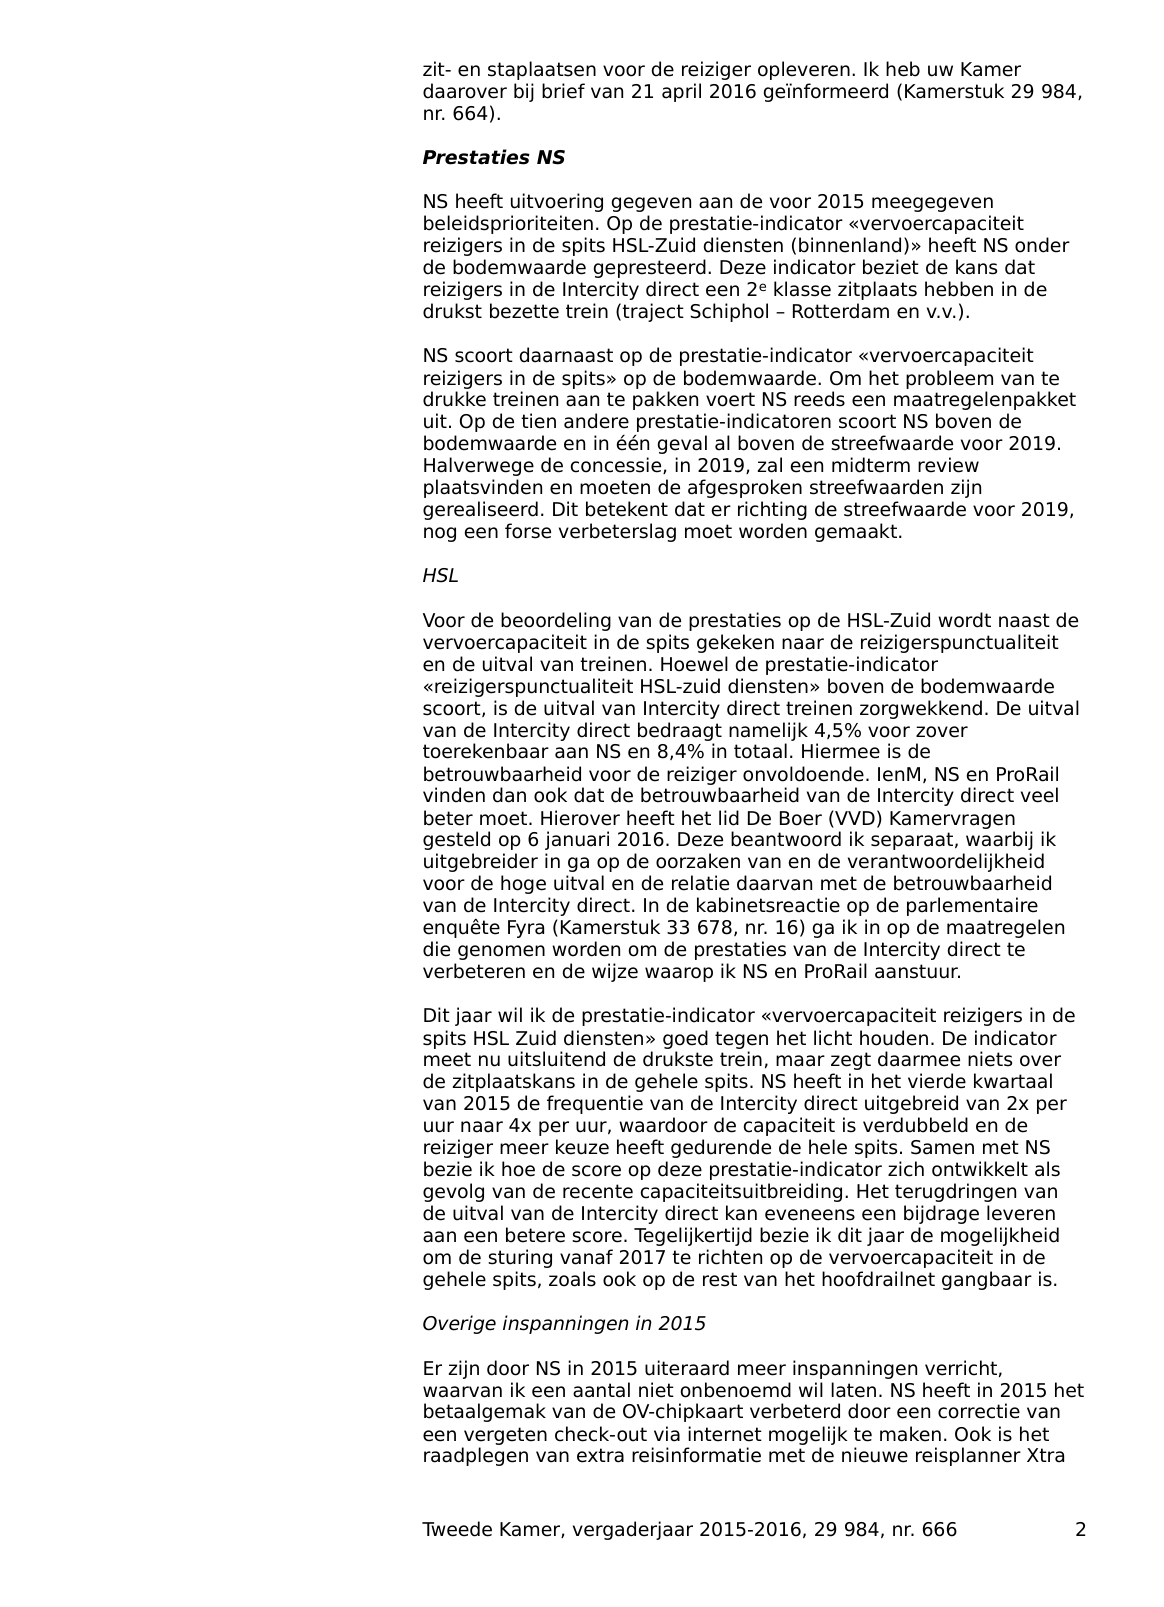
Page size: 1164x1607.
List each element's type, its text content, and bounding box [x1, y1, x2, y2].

subtitle HSL [422, 565, 1087, 587]
text Voor de beoordeling van de prestaties op de HSL-Zuid wordt naast de vervoercapaciteit in de spits gekeken naar de reizigerspunctualiteit en de uitval van treinen. Hoewel de prestatie-indicator «reizigerspunctualiteit HSL-zuid diensten» boven de bodemwaarde scoort, is de uitval van Intercity direct treinen zorgwekkend. De uitval van de Intercity direct bedraagt namelijk 4,5% voor zover toerekenbaar aan NS en 8,4% in totaal. Hiermee is de betrouwbaarheid voor de reiziger onvoldoende. IenM, NS en ProRail vinden dan ook dat de betrouwbaarheid van de Intercity direct veel beter moet. Hierover heeft het lid De Boer (VVD) Kamervragen gesteld op 6 januari 2016. Deze beantwoord ik separaat, waarbij ik uitgebreider in ga op de oorzaken van en de verantwoordelijkheid voor de hoge uitval en de relatie daarvan met de betrouwbaarheid van de Intercity direct. In de kabinetsreactie op de parlementaire enquête Fyra (Kamerstuk 33 678, nr. 16) ga ik in op de maatregelen die genomen worden om de prestaties van de Intercity direct te verbeteren en de wijze waarop ik NS en ProRail aanstuur. [422, 609, 1087, 983]
text Er zijn door NS in 2015 uiteraard meer inspanningen verricht, waarvan ik een aantal niet onbenoemd wil laten. NS heeft in 2015 het betaalgemak van de OV-chipkaart verbeterd door een correctie van een vergeten check-out via internet mogelijk te maken. Ook is het raadplegen van extra reisinformatie met de nieuwe reisplanner Xtra [422, 1357, 1087, 1467]
text Dit jaar wil ik de prestatie-indicator «vervoercapaciteit reizigers in de spits HSL Zuid diensten» goed tegen het licht houden. De indicator meet nu uitsluitend de drukste trein, maar zegt daarmee niets over de zitplaatskans in de gehele spits. NS heeft in het vierde kwartaal van 2015 de frequentie van de Intercity direct uitgebreid van 2x per uur naar 4x per uur, waardoor de capaciteit is verdubbeld en de reiziger meer keuze heeft gedurende de hele spits. Samen met NS bezie ik hoe de score op deze prestatie-indicator zich ontwikkelt als gevolg van de recente capaciteitsuitbreiding. Het terugdringen van de uitval van de Intercity direct kan eveneens een bijdrage leveren aan een betere score. Tegelijkertijd bezie ik dit jaar de mogelijkheid om de sturing vanaf 2017 te richten op de vervoercapaciteit in de gehele spits, zoals ook op de rest van het hoofdrailnet gangbaar is. [422, 1005, 1087, 1291]
text NS scoort daarnaast op de prestatie-indicator «vervoercapaciteit reizigers in de spits» op de bodemwaarde. Om het probleem van te drukke treinen aan te pakken voert NS reeds een maatregelenpakket uit. Op de tien andere prestatie-indicatoren scoort NS boven de bodemwaarde en in één geval al boven de streefwaarde voor 2019. Halverwege de concessie, in 2019, zal een midterm review plaatsvinden en moeten de afgesproken streefwaarden zijn gerealiseerd. Dit betekent dat er richting de streefwaarde voor 2019, nog een forse verbeterslag moet worden gemaakt. [422, 345, 1087, 543]
subtitle Prestaties NS [422, 147, 1087, 169]
text zit- en staplaatsen voor de reiziger opleveren. Ik heb uw Kamer daarover bij brief van 21 april 2016 geïnformeerd (Kamerstuk 29 984, nr. 664). [422, 59, 1087, 125]
text NS heeft uitvoering gegeven aan de voor 2015 meegegeven beleidsprioriteiten. Op de prestatie-indicator «vervoercapaciteit reizigers in de spits HSL-Zuid diensten (binnenland)» heeft NS onder de bodemwaarde gepresteerd. Deze indicator beziet de kans dat reizigers in de Intercity direct een 2e klasse zitplaats hebben in de drukst bezette trein (traject Schiphol – Rotterdam en v.v.). [422, 191, 1087, 323]
subtitle Overige inspanningen in 2015 [422, 1313, 1087, 1335]
